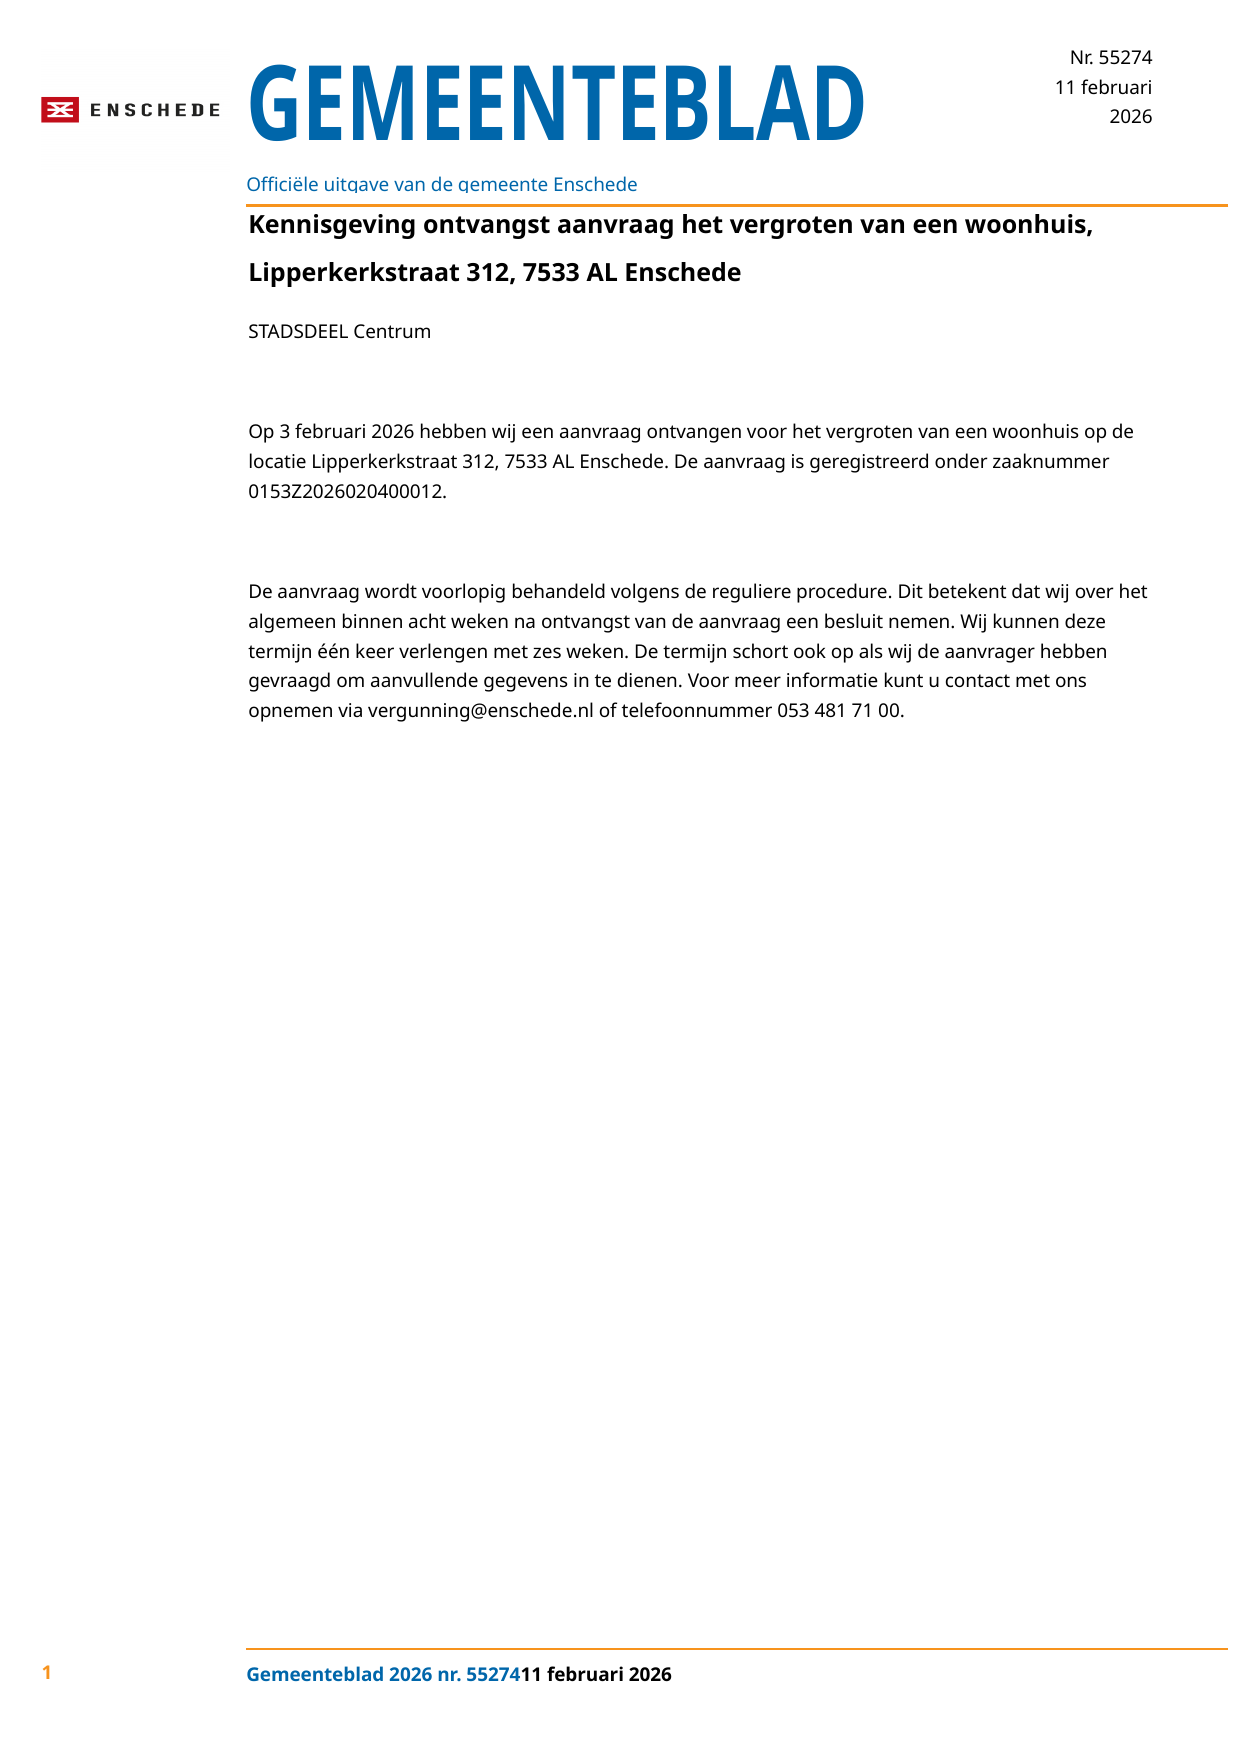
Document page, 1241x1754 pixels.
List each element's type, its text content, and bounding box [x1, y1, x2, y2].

text De aanvraag wordt voorlopig behandeld volgens de reguliere procedure. Dit betekent dat wij over het algemeen binnen acht weken na ontvangst van de aanvraag een besluit nemen. Wij kunnen deze termijn één keer verlengen met zes weken. De termijn schort ook op als wij de aanvrager hebben gevraagd om aanvullende gegevens in te dienen. Voor meer informatie kunt u contact met ons opnemen via vergunning@enschede.nl of telefoonnummer 053 481 71 00. [248, 579, 1152, 723]
text Op 3 februari 2026 hebben wij een aanvraag ontvangen voor het vergroten van een woonhuis op de locatie Lipperkerkstraat 312, 7533 AL Enschede. De aanvraag is geregistreerd onder zaaknummer 0153Z2026020400012. [248, 419, 1152, 504]
picture [41, 47, 231, 172]
text STADSDEEL Centrum [248, 318, 1152, 344]
text Kennisgeving ontvangst aanvraag het vergroten van een woonhuis, Lipperkerkstraat 312, 7533 AL Enschede [248, 207, 1152, 288]
